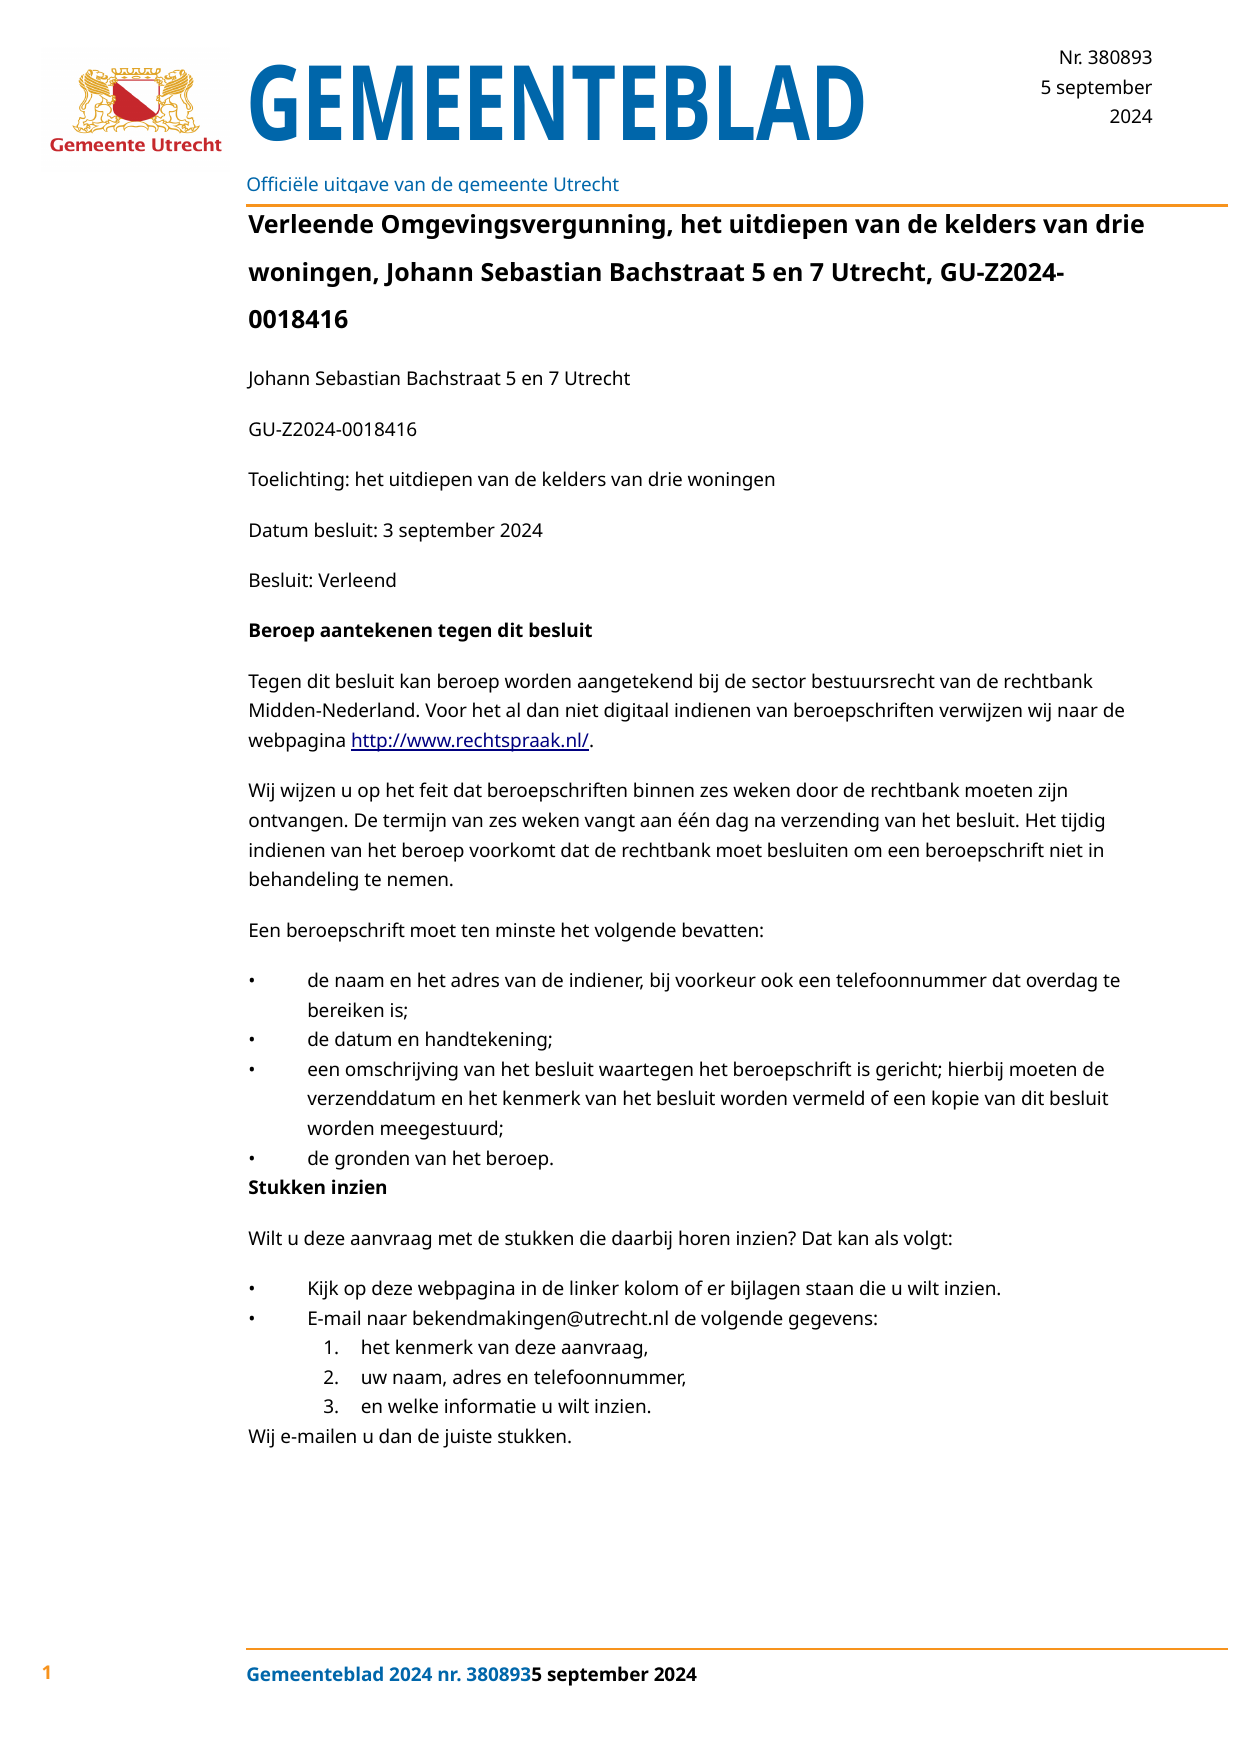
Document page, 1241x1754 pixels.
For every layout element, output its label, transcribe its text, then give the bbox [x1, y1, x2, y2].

text Wilt u deze aanvraag met de stukken die daarbij horen inzien? Dat kan als volgt: [248, 1225, 1152, 1250]
picture [41, 47, 231, 172]
list de naam en het adres van de indiener, bij voorkeur ook een telefoonnummer dat overdag te bereiken is; [248, 967, 1152, 1022]
list de datum en handtekening; [248, 1026, 1152, 1052]
text Een beroepschrift moet ten minste het volgende bevatten: [248, 917, 1152, 942]
text Stukken inzien [248, 1174, 1152, 1200]
text GU-Z2024-0018416 [248, 416, 1152, 442]
list de gronden van het beroep. [248, 1145, 1152, 1170]
list en welke informatie u wilt inzien. [323, 1393, 1152, 1419]
text Tegen dit besluit kan beroep worden aangetekend bij de sector bestuursrecht van de rechtbank Midden-Nederland. Voor het al dan niet digitaal indienen van beroepschriften verwijzen wij naar de webpagina http://www.rechtspraak.nl/. [248, 668, 1152, 753]
text Johann Sebastian Bachstraat 5 en 7 Utrecht [248, 366, 1152, 391]
text Besluit: Verleend [248, 567, 1152, 593]
list uw naam, adres en telefoonnummer, [323, 1364, 1152, 1389]
list het kenmerk van deze aanvraag, [323, 1334, 1152, 1360]
text Datum besluit: 3 september 2024 [248, 517, 1152, 542]
text Wij e-mailen u dan de juiste stukken. [248, 1423, 1152, 1449]
list Kijk op deze webpagina in de linker kolom of er bijlagen staan die u wilt inzien. [248, 1275, 1152, 1301]
list E-mail naar bekendmakingen@utrecht.nl de volgende gegevens: [248, 1305, 1152, 1330]
text Wij wijzen u op het feit dat beroepschriften binnen zes weken door de rechtbank moeten zijn ontvangen. De termijn van zes weken vangt aan één dag na verzending van het besluit. Het tijdig indienen van het beroep voorkomt dat de rechtbank moet besluiten om een beroepschrift niet in behandeling te nemen. [248, 778, 1152, 892]
text Toelichting: het uitdiepen van de kelders van drie woningen [248, 466, 1152, 492]
text Beroep aantekenen tegen dit besluit [248, 618, 1152, 643]
list een omschrijving van het besluit waartegen het beroepschrift is gericht; hierbij moeten de verzenddatum en het kenmerk van het besluit worden vermeld of een kopie van dit besluit worden meegestuurd; [248, 1056, 1152, 1141]
text Verleende Omgevingsvergunning, het uitdiepen van de kelders van drie woningen, Johann Sebastian Bachstraat 5 en 7 Utrecht, GU-Z2024-0018416 [248, 207, 1152, 336]
